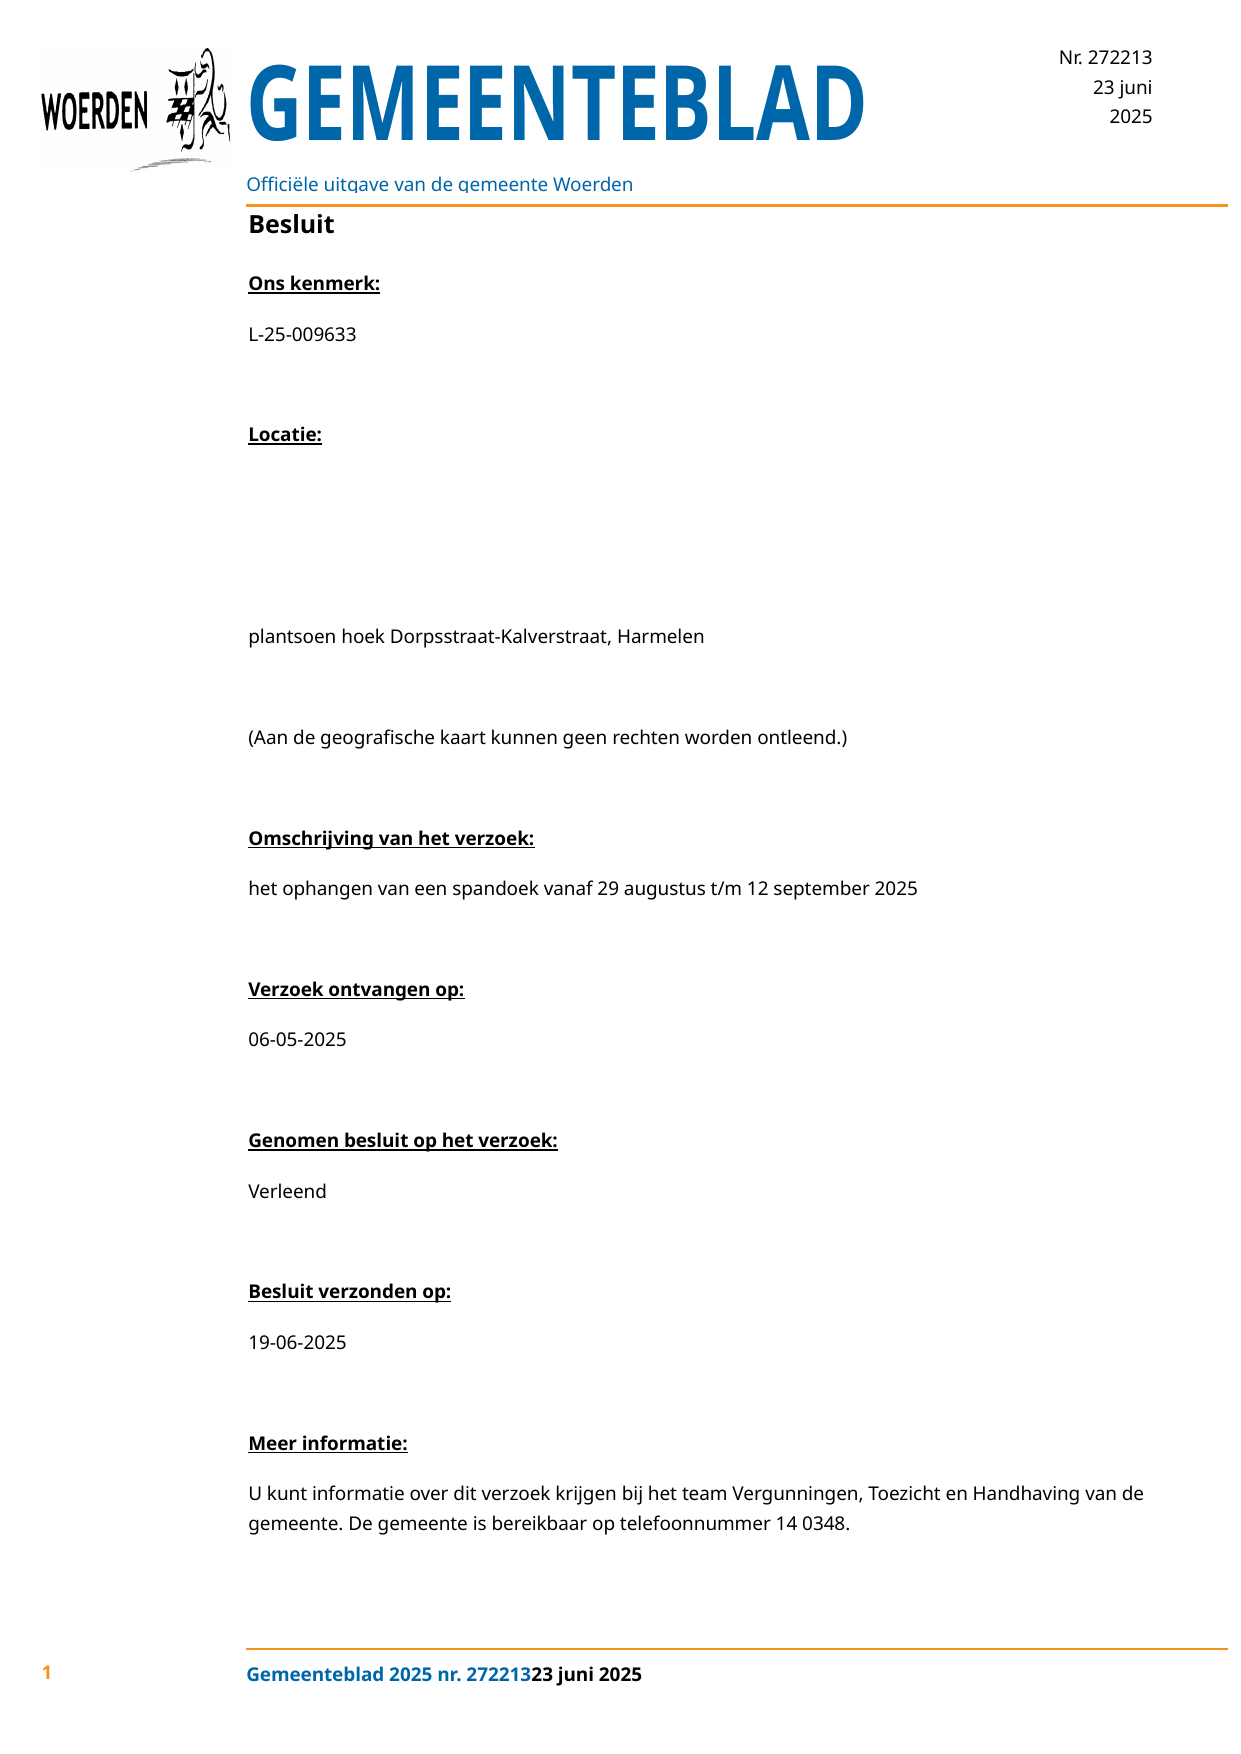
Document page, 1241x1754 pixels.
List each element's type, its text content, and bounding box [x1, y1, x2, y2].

text het ophangen van een spandoek vanaf 29 augustus t/m 12 september 2025 [248, 875, 1152, 901]
text Genomen besluit op het verzoek: [248, 1127, 1152, 1153]
text L-25-009633 [248, 321, 1152, 346]
text Besluit verzonden op: [248, 1279, 1152, 1304]
text Verzoek ontvangen op: [248, 976, 1152, 1002]
text U kunt informatie over dit verzoek krijgen bij het team Vergunningen, Toezicht en Handhaving van de gemeente. De gemeente is bereikbaar op telefoonnummer 14 0348. [248, 1480, 1152, 1536]
text Ons kenmerk: [248, 270, 1152, 296]
text Locatie: [248, 422, 1152, 447]
picture [41, 47, 231, 172]
text Omschrijving van het verzoek: [248, 825, 1152, 851]
text Verleend [248, 1178, 1152, 1203]
text (Aan de geografische kaart kunnen geen rechten worden ontleend.) [248, 724, 1152, 750]
text Besluit [248, 207, 1152, 241]
text Meer informatie: [248, 1430, 1152, 1456]
text 19-06-2025 [248, 1329, 1152, 1355]
text 06-05-2025 [248, 1027, 1152, 1052]
text plantsoen hoek Dorpsstraat-Kalverstraat, Harmelen [248, 623, 1152, 649]
